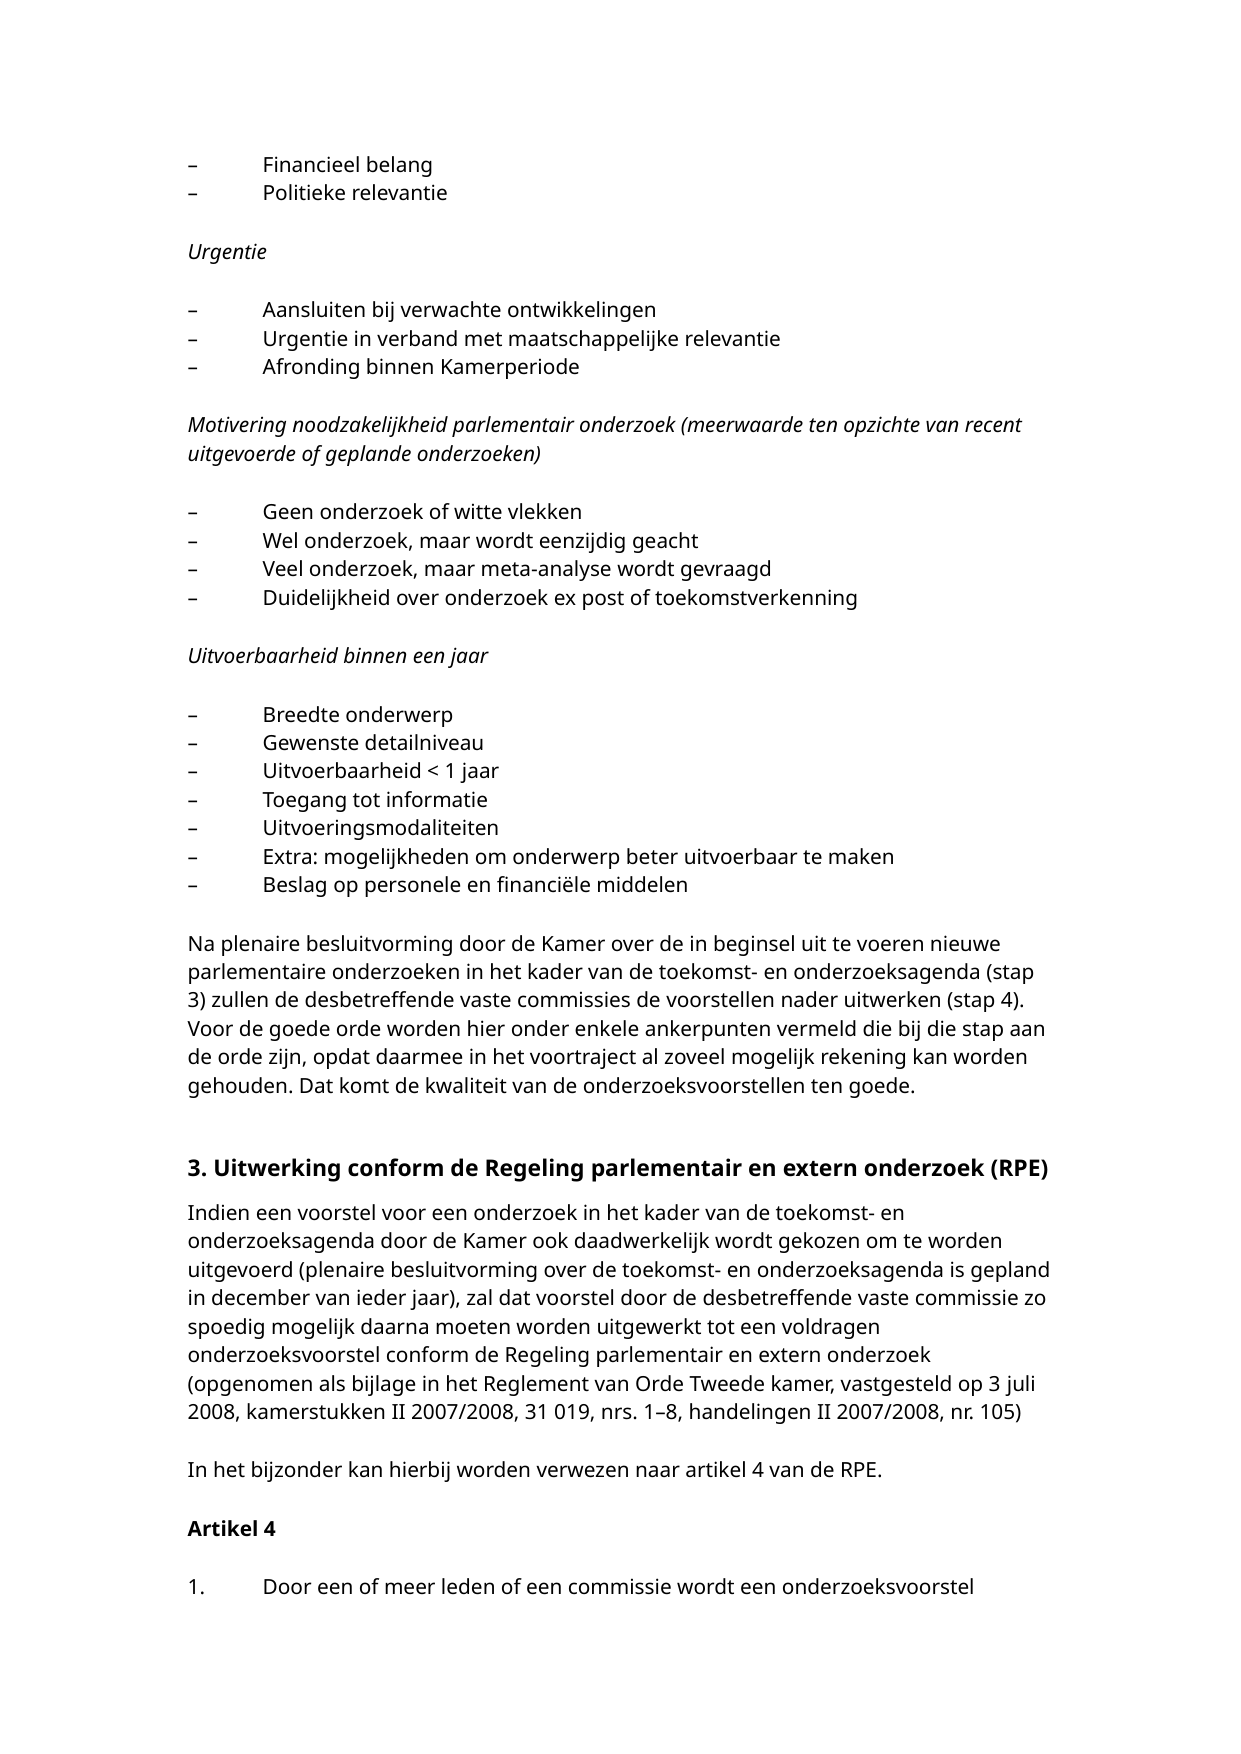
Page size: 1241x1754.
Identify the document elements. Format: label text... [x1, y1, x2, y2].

list Afronding binnen Kamerperiode [187, 352, 1053, 381]
text Artikel 4 [187, 1514, 1053, 1542]
list Extra: mogelijkheden om onderwerp beter uitvoerbaar te maken [187, 842, 1053, 870]
subtitle 3. Uitwerking conform de Regeling parlementair en extern onderzoek (RPE) [187, 1152, 1053, 1183]
list Door een of meer leden of een commissie wordt een onderzoeksvoorstel [187, 1572, 1053, 1601]
list Geen onderzoek of witte vlekken [187, 497, 1053, 526]
list Gewenste detailniveau [187, 728, 1053, 757]
list Toegang tot informatie [187, 785, 1053, 813]
list Beslag op personele en financiële middelen [187, 870, 1053, 899]
list Breedte onderwerp [187, 700, 1053, 728]
list Urgentie in verband met maatschappelijke relevantie [187, 324, 1053, 352]
list Uitvoeringsmodaliteiten [187, 813, 1053, 842]
text In het bijzonder kan hierbij worden verwezen naar artikel 4 van de RPE. [187, 1456, 1053, 1484]
list Uitvoerbaarheid < 1 jaar [187, 757, 1053, 785]
list Aansluiten bij verwachte ontwikkelingen [187, 295, 1053, 324]
text Na plenaire besluitvorming door de Kamer over de in beginsel uit te voeren nieuwe parlementaire onderzoeken in het kader van de toekomst- en onderzoeksagenda (stap 3) zullen de desbetreffende vaste commissies de voorstellen nader uitwerken (stap 4). Voor de goede orde worden hier onder enkele ankerpunten vermeld die bij die stap aan de orde zijn, opdat daarmee in het voortraject al zoveel mogelijk rekening kan worden gehouden. Dat komt de kwaliteit van de onderzoeksvoorstellen ten goede. [187, 929, 1053, 1099]
list Politieke relevantie [187, 178, 1053, 207]
list Wel onderzoek, maar wordt eenzijdig geacht [187, 526, 1053, 554]
text Uitvoerbaarheid binnen een jaar [187, 641, 1053, 670]
text Indien een voorstel voor een onderzoek in het kader van de toekomst- en onderzoeksagenda door de Kamer ook daadwerkelijk wordt gekozen om te worden uitgevoerd (plenaire besluitvorming over de toekomst- en onderzoeksagenda is gepland in december van ieder jaar), zal dat voorstel door de desbetreffende vaste commissie zo spoedig mogelijk daarna moeten worden uitgewerkt tot een voldragen onderzoeksvoorstel conform de Regeling parlementair en extern onderzoek (opgenomen als bijlage in het Reglement van Orde Tweede kamer, vastgesteld op 3 juli 2008, kamerstukken II 2007/2008, 31 019, nrs. 1–8, handelingen II 2007/2008, nr. 105) [187, 1198, 1053, 1426]
text Motivering noodzakelijkheid parlementair onderzoek (meerwaarde ten opzichte van recent uitgevoerde of geplande onderzoeken) [187, 411, 1053, 467]
list Financieel belang [187, 150, 1053, 178]
text Urgentie [187, 237, 1053, 265]
list Duidelijkheid over onderzoek ex post of toekomstverkenning [187, 583, 1053, 611]
list Veel onderzoek, maar meta-analyse wordt gevraagd [187, 554, 1053, 583]
